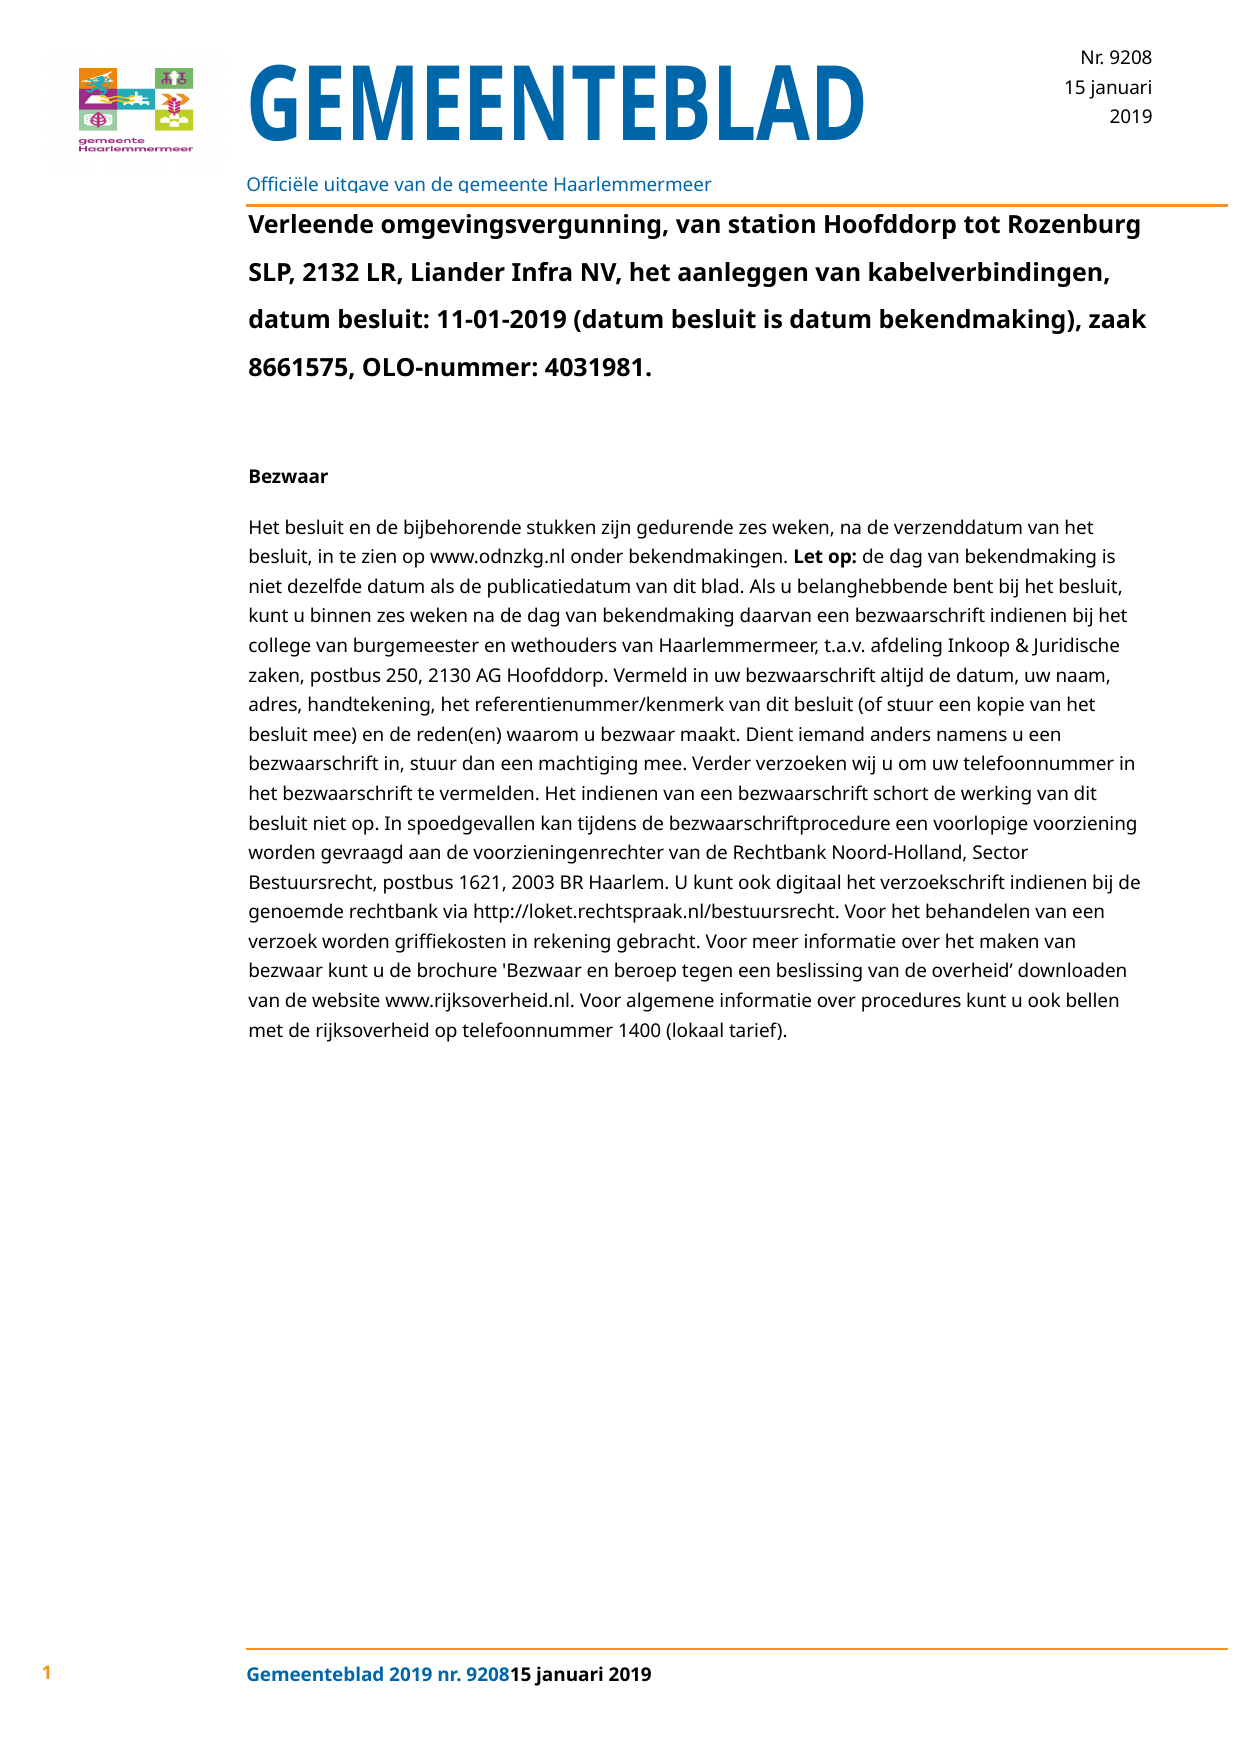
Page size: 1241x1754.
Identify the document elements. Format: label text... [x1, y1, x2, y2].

text Verleende omgevingsvergunning, van station Hoofddorp tot Rozenburg SLP, 2132 LR, Liander Infra NV, het aanleggen van kabelverbindingen, datum besluit: 11-01-2019 (datum besluit is datum bekendmaking), zaak 8661575, OLO-nummer: 4031981. [248, 207, 1152, 384]
picture [41, 47, 231, 172]
text Het besluit en de bijbehorende stukken zijn gedurende zes weken, na de verzenddatum van het besluit, in te zien op www.odnzkg.nl onder bekendmakingen. Let op: de dag van bekendmaking is niet dezelfde datum als de publicatiedatum van dit blad. Als u belanghebbende bent bij het besluit, kunt u binnen zes weken na de dag van bekendmaking daarvan een bezwaarschrift indienen bij het college van burgemeester en wethouders van Haarlemmermeer, t.a.v. afdeling Inkoop & Juridische zaken, postbus 250, 2130 AG Hoofddorp. Vermeld in uw bezwaarschrift altijd de datum, uw naam, adres, handtekening, het referentienummer/kenmerk van dit besluit (of stuur een kopie van het besluit mee) en de reden(en) waarom u bezwaar maakt. Dient iemand anders namens u een bezwaarschrift in, stuur dan een machtiging mee. Verder verzoeken wij u om uw telefoonnummer in het bezwaarschrift te vermelden. Het indienen van een bezwaarschrift schort de werking van dit besluit niet op. In spoedgevallen kan tijdens de bezwaarschriftprocedure een voorlopige voorziening worden gevraagd aan de voorzieningenrechter van de Rechtbank Noord-Holland, Sector Bestuursrecht, postbus 1621, 2003 BR Haarlem. U kunt ook digitaal het verzoekschrift indienen bij de genoemde rechtbank via http://loket.rechtspraak.nl/bestuursrecht. Voor het behandelen van een verzoek worden griffiekosten in rekening gebracht. Voor meer informatie over het maken van bezwaar kunt u de brochure 'Bezwaar en beroep tegen een beslissing van de overheid’ downloaden van de website www.rijksoverheid.nl. Voor algemene informatie over procedures kunt u ook bellen met de rijksoverheid op telefoonnummer 1400 (lokaal tarief). [248, 514, 1152, 1043]
text Bezwaar [248, 463, 1152, 489]
